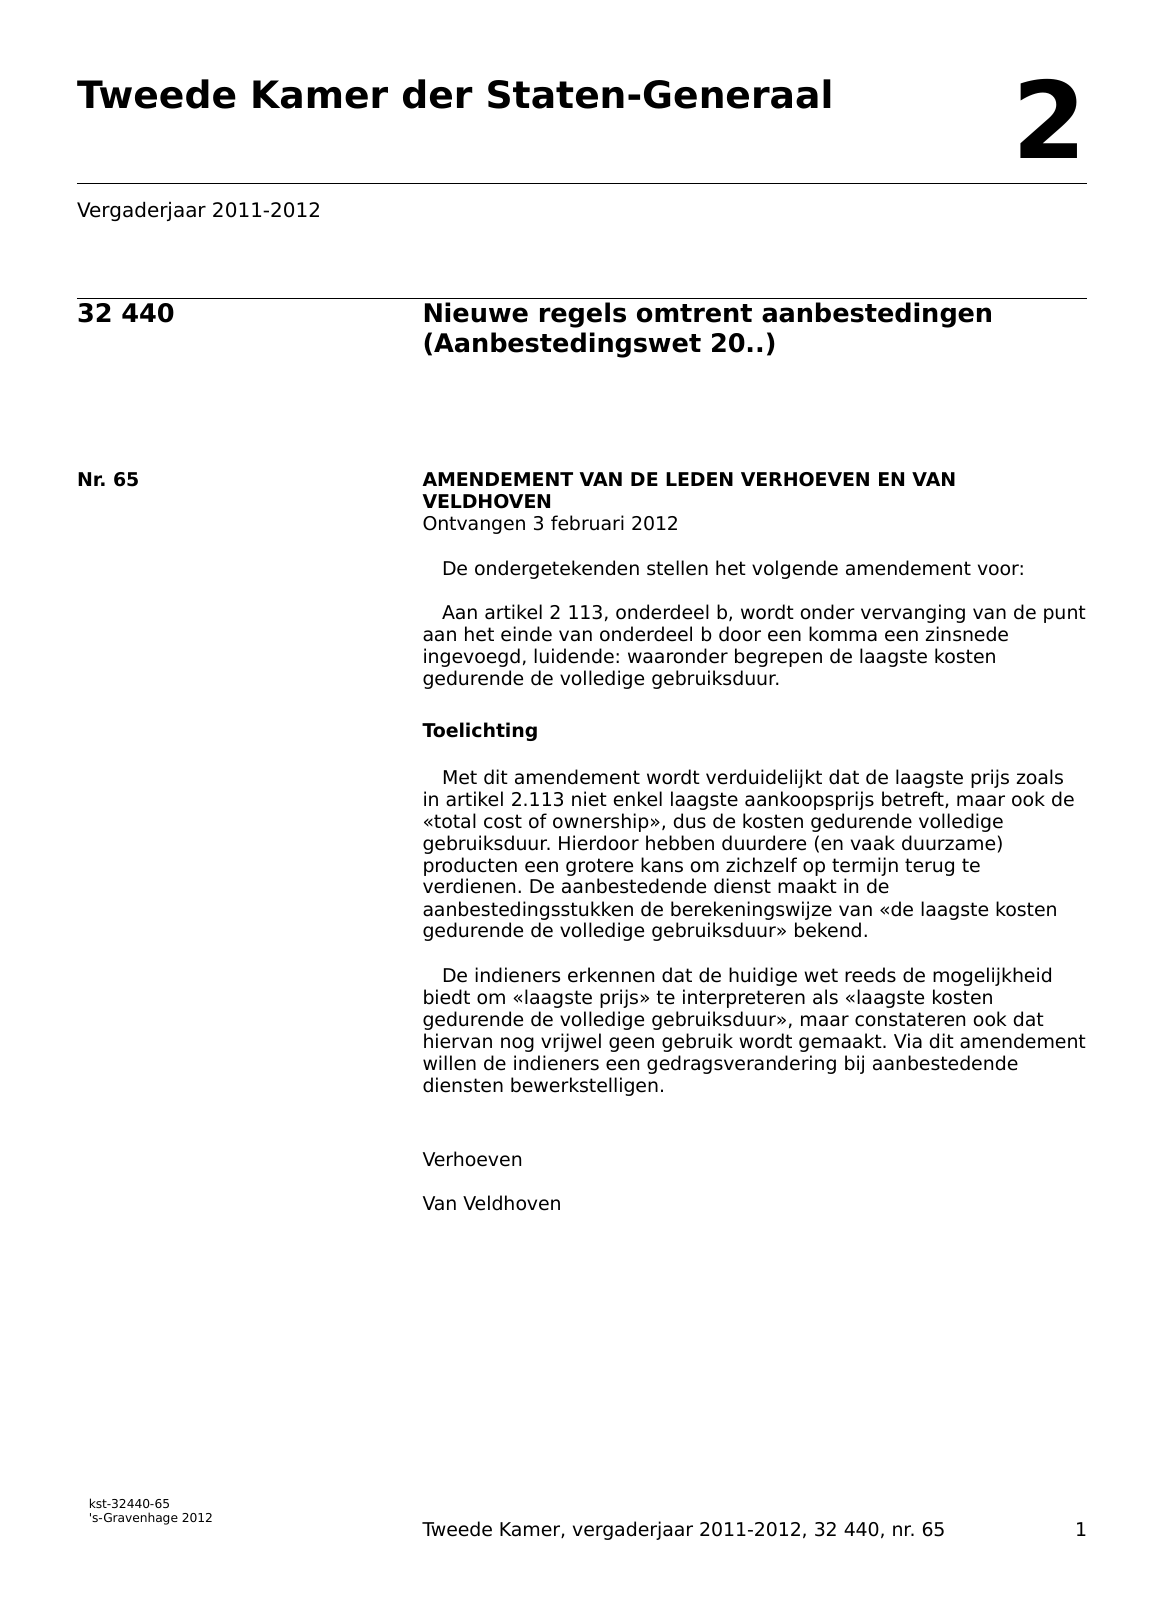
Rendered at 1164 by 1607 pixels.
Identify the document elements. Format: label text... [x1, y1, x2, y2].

text Verhoeven Van Veldhoven [422, 1126, 1087, 1214]
text Aan artikel 2 113, onderdeel b, wordt onder vervanging van de punt aan het einde van onderdeel b door een komma een zinsnede ingevoegd, luidende: waaronder begrepen de laagste kosten gedurende de volledige gebruiksduur. [422, 602, 1087, 689]
text Met dit amendement wordt verduidelijkt dat de laagste prijs zoals in artikel 2.113 niet enkel laagste aankoopsprijs betreft, maar ook de «total cost of ownership», dus de kosten gedurende volledige gebruiksduur. Hierdoor hebben duurdere (en vaak duurzame) producten een grotere kans om zichzelf op termijn terug te verdienen. De aanbestedende dienst maakt in de aanbestedingsstukken de berekeningswijze van «de laagste kosten gedurende de volledige gebruiksduur» bekend. [422, 767, 1087, 942]
table_header Tweede Kamer der Staten-Generaal [77, 59, 886, 183]
subtitle Toelichting [422, 719, 1087, 742]
text De indieners erkennen dat de huidige wet reeds de mogelijkheid biedt om «laagste prijs» te interpreteren als «laagste kosten gedurende de volledige gebruiksduur», maar constateren ook dat hiervan nog vrijwel geen gebruik wordt gemaakt. Via dit amendement willen de indieners een gedragsverandering bij aanbestedende diensten bewerkstelligen. [422, 964, 1087, 1096]
text De ondergetekenden stellen het volgende amendement voor: [422, 557, 1087, 579]
subtitle Nr. 65 AMENDEMENT VAN DE LEDEN VERHOEVEN EN VAN VELDHOVEN [77, 469, 1087, 513]
table_header 2 [886, 59, 1087, 183]
text kst-32440-65 [88, 1497, 323, 1511]
subtitle 32 440 Nieuwe regels omtrent aanbestedingen (Aanbestedingswet 20..) [77, 299, 1087, 358]
table_cell Vergaderjaar 2011-2012 [77, 184, 1087, 298]
text Ontvangen 3 februari 2012 [422, 513, 1087, 535]
text 's-Gravenhage 2012 [88, 1511, 323, 1525]
